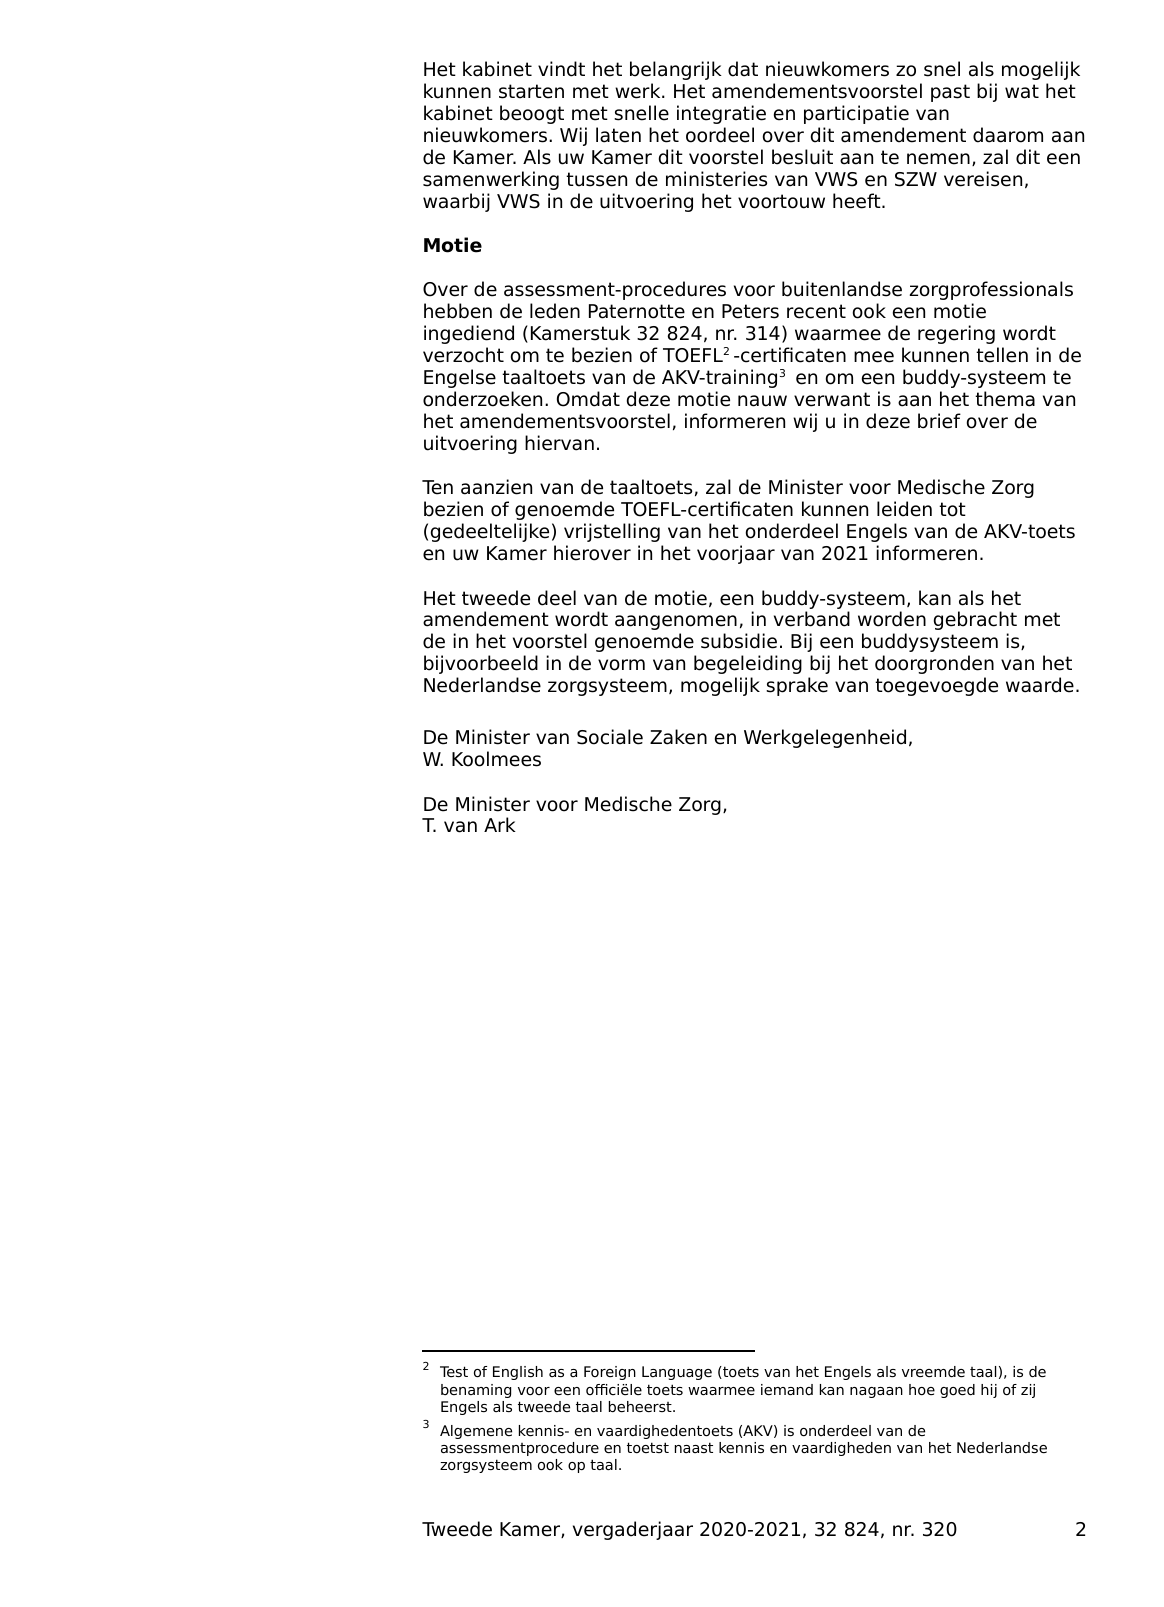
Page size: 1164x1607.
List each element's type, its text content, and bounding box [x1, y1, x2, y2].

text Ten aanzien van de taaltoets, zal de Minister voor Medische Zorg bezien of genoemde TOEFL-certificaten kunnen leiden tot (gedeeltelijke) vrijstelling van het onderdeel Engels van de AKV-toets en uw Kamer hierover in het voorjaar van 2021 informeren. [422, 477, 1087, 565]
text Het tweede deel van de motie, een buddy-systeem, kan als het amendement wordt aangenomen, in verband worden gebracht met de in het voorstel genoemde subsidie. Bij een buddysysteem is, bijvoorbeeld in de vorm van begeleiding bij het doorgronden van het Nederlandse zorgsysteem, mogelijk sprake van toegevoegde waarde. [422, 587, 1087, 697]
text Het kabinet vindt het belangrijk dat nieuwkomers zo snel als mogelijk kunnen starten met werk. Het amendementsvoorstel past bij wat het kabinet beoogt met snelle integratie en participatie van nieuwkomers. Wij laten het oordeel over dit amendement daarom aan de Kamer. Als uw Kamer dit voorstel besluit aan te nemen, zal dit een samenwerking tussen de ministeries van VWS en SZW vereisen, waarbij VWS in de uitvoering het voortouw heeft. [422, 59, 1087, 213]
text De Minister van Sociale Zaken en Werkgelegenheid, W. Koolmees [422, 727, 1087, 771]
subtitle Motie [422, 235, 1087, 257]
text De Minister voor Medische Zorg, T. van Ark [422, 793, 1087, 837]
text Algemene kennis- en vaardighedentoets (AKV) is onderdeel van de assessmentprocedure en toetst naast kennis en vaardigheden van het Nederlandse zorgsysteem ook op taal. [422, 1418, 1087, 1474]
text Test of English as a Foreign Language (toets van het Engels als vreemde taal), is de benaming voor een officiële toets waarmee iemand kan nagaan hoe goed hij of zij Engels als tweede taal beheerst. [422, 1360, 1087, 1416]
text Over de assessment-procedures voor buitenlandse zorgprofessionals hebben de leden Paternotte en Peters recent ook een motie ingediend (Kamerstuk 32 824, nr. 314) waarmee de regering wordt verzocht om te bezien of TOEFL-certificaten mee kunnen tellen in de Engelse taaltoets van de AKV-training en om een buddy-systeem te onderzoeken. Omdat deze motie nauw verwant is aan het thema van het amendementsvoorstel, informeren wij u in deze brief over de uitvoering hiervan. [422, 279, 1087, 455]
